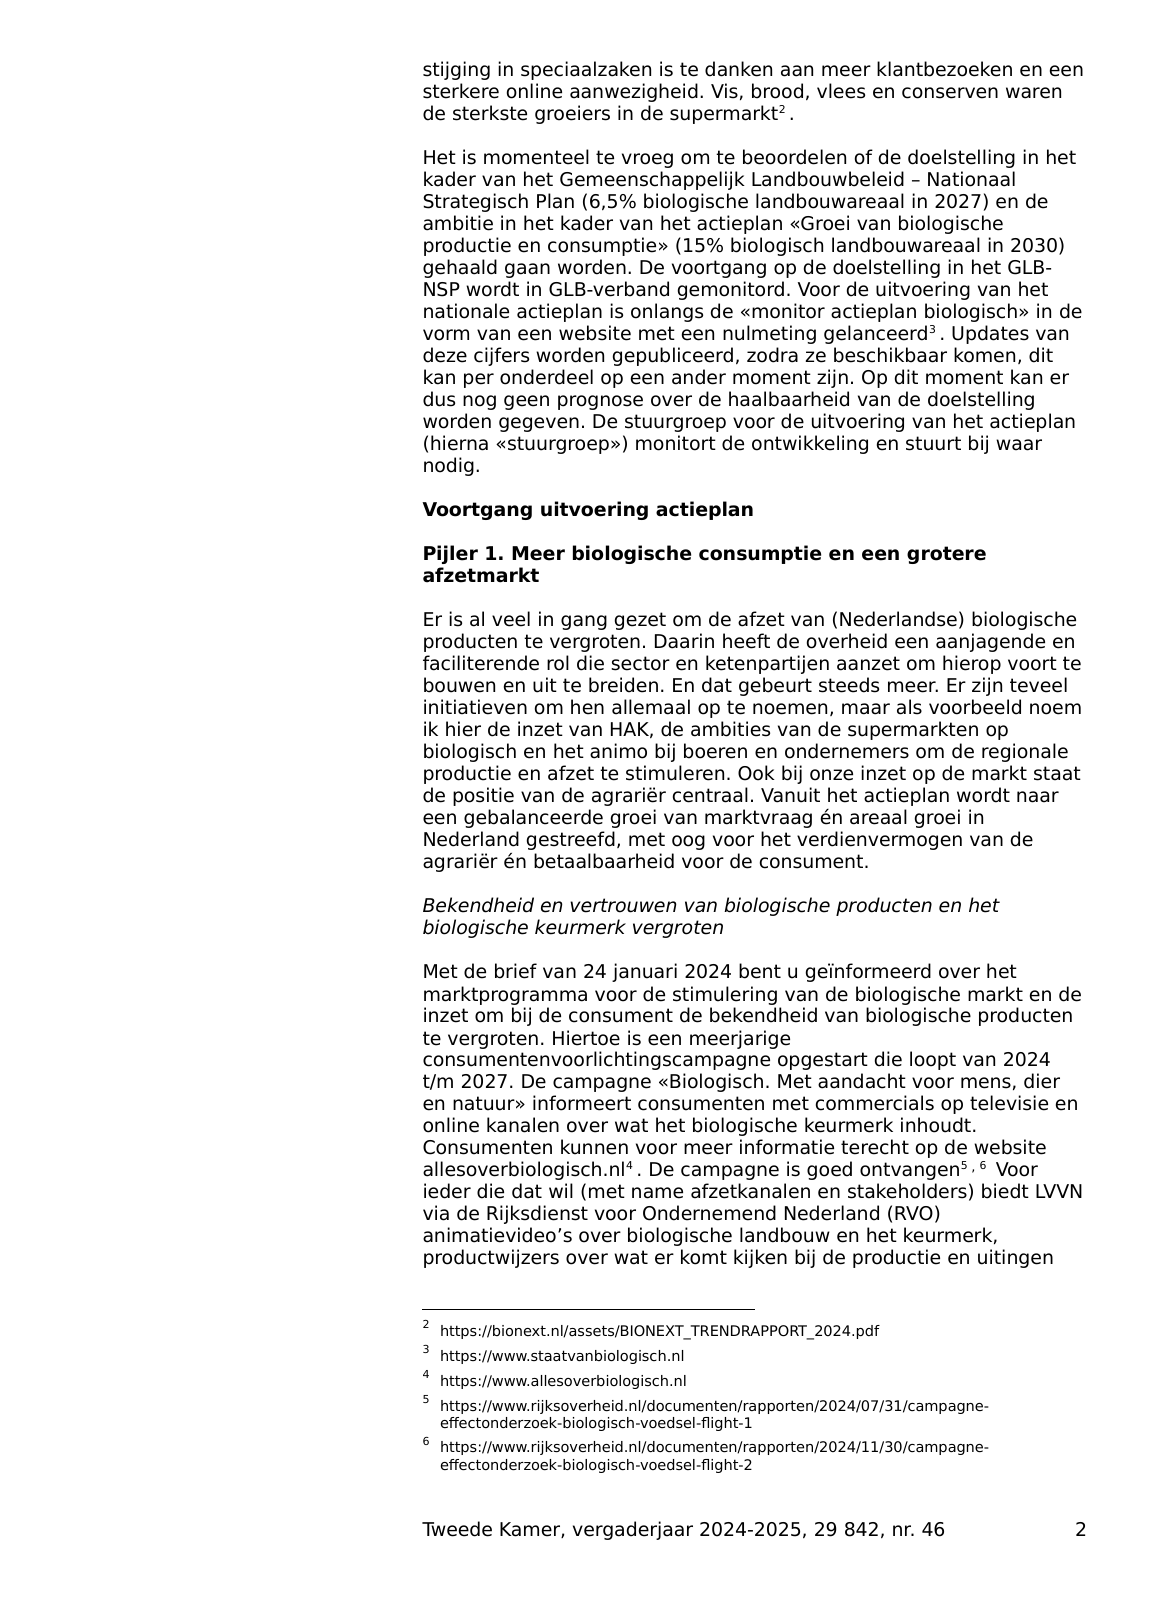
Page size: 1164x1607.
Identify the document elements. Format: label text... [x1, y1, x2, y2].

text https://www.allesoverbiologisch.nl [422, 1368, 1087, 1391]
text https://www.staatvanbiologisch.nl [422, 1343, 1087, 1366]
text Het is momenteel te vroeg om te beoordelen of de doelstelling in het kader van het Gemeenschappelijk Landbouwbeleid – Nationaal Strategisch Plan (6,5% biologische landbouwareaal in 2027) en de ambitie in het kader van het actieplan «Groei van biologische productie en consumptie» (15% biologisch landbouwareaal in 2030) gehaald gaan worden. De voortgang op de doelstelling in het GLB-NSP wordt in GLB-verband gemonitord. Voor de uitvoering van het nationale actieplan is onlangs de «monitor actieplan biologisch» in de vorm van een website met een nulmeting gelanceerd. Updates van deze cijfers worden gepubliceerd, zodra ze beschikbaar komen, dit kan per onderdeel op een ander moment zijn. Op dit moment kan er dus nog geen prognose over de haalbaarheid van de doelstelling worden gegeven. De stuurgroep voor de uitvoering van het actieplan (hierna «stuurgroep») monitort de ontwikkeling en stuurt bij waar nodig. [422, 147, 1087, 477]
subtitle Bekendheid en vertrouwen van biologische producten en het biologische keurmerk vergroten [422, 895, 1087, 939]
subtitle Pijler 1. Meer biologische consumptie en een grotere afzetmarkt [422, 543, 1087, 587]
text Er is al veel in gang gezet om de afzet van (Nederlandse) biologische producten te vergroten. Daarin heeft de overheid een aanjagende en faciliterende rol die sector en ketenpartijen aanzet om hierop voort te bouwen en uit te breiden. En dat gebeurt steeds meer. Er zijn teveel initiatieven om hen allemaal op te noemen, maar als voorbeeld noem ik hier de inzet van HAK, de ambities van de supermarkten op biologisch en het animo bij boeren en ondernemers om de regionale productie en afzet te stimuleren. Ook bij onze inzet op de markt staat de positie van de agrariër centraal. Vanuit het actieplan wordt naar een gebalanceerde groei van marktvraag én areaal groei in Nederland gestreefd, met oog voor het verdienvermogen van de agrariër én betaalbaarheid voor de consument. [422, 609, 1087, 873]
text stijging in speciaalzaken is te danken aan meer klantbezoeken en een sterkere online aanwezigheid. Vis, brood, vlees en conserven waren de sterkste groeiers in de supermarkt. [422, 59, 1087, 125]
text https://www.rijksoverheid.nl/documenten/rapporten/2024/07/31/campagne-effectonderzoek-biologisch-voedsel-flight-1 [422, 1393, 1087, 1432]
text https://bionext.nl/assets/BIONEXT_TRENDRAPPORT_2024.pdf [422, 1318, 1087, 1341]
subtitle Voortgang uitvoering actieplan [422, 499, 1087, 521]
text Met de brief van 24 januari 2024 bent u geïnformeerd over het marktprogramma voor de stimulering van de biologische markt en de inzet om bij de consument de bekendheid van biologische producten te vergroten. Hiertoe is een meerjarige consumentenvoorlichtingscampagne opgestart die loopt van 2024 t/m 2027. De campagne «Biologisch. Met aandacht voor mens, dier en natuur» informeert consumenten met commercials op televisie en online kanalen over wat het biologische keurmerk inhoudt. Consumenten kunnen voor meer informatie terecht op de website allesoverbiologisch.nl. De campagne is goed ontvangen, Voor ieder die dat wil (met name afzetkanalen en stakeholders) biedt LVVN via de Rijksdienst voor Ondernemend Nederland (RVO) animatievideo’s over biologische landbouw en het keurmerk, productwijzers over wat er komt kijken bij de productie en uitingen [422, 961, 1087, 1269]
text https://www.rijksoverheid.nl/documenten/rapporten/2024/11/30/campagne-effectonderzoek-biologisch-voedsel-flight-2 [422, 1435, 1087, 1474]
